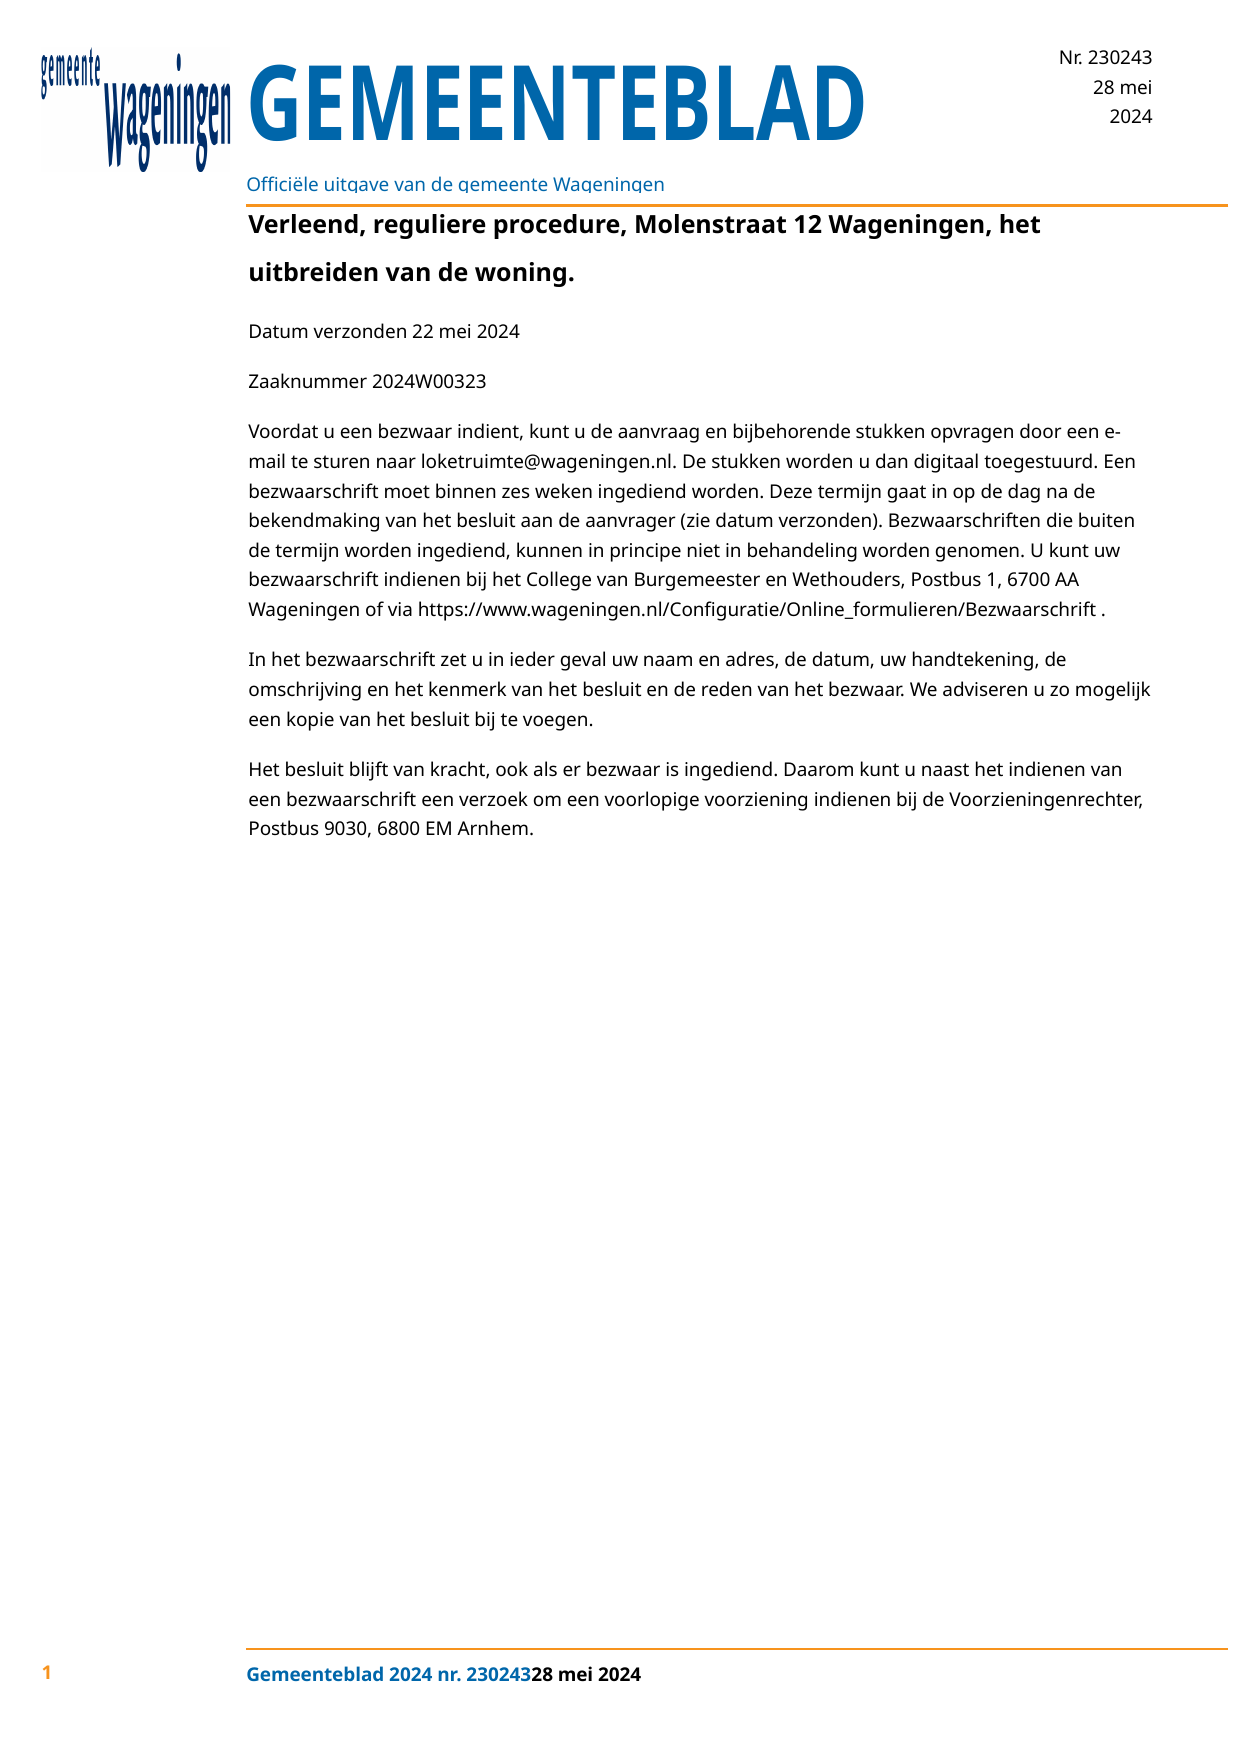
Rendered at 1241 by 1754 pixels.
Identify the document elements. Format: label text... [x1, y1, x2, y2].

text Het besluit blijft van kracht, ook als er bezwaar is ingediend. Daarom kunt u naast het indienen van een bezwaarschrift een verzoek om een voorlopige voorziening indienen bij de Voorzieningenrechter, Postbus 9030, 6800 EM Arnhem. [248, 756, 1152, 841]
text In het bezwaarschrift zet u in ieder geval uw naam en adres, de datum, uw handtekening, de omschrijving en het kenmerk van het besluit en de reden van het bezwaar. We adviseren u zo mogelijk een kopie van het besluit bij te voegen. [248, 647, 1152, 732]
text Verleend, reguliere procedure, Molenstraat 12 Wageningen, het uitbreiden van de woning. [248, 207, 1152, 288]
picture [41, 47, 231, 172]
text Zaaknummer 2024W00323 [248, 368, 1152, 394]
text Datum verzonden 22 mei 2024 [248, 318, 1152, 344]
text Voordat u een bezwaar indient, kunt u de aanvraag en bijbehorende stukken opvragen door een e-mail te sturen naar loketruimte@wageningen.nl. De stukken worden u dan digitaal toegestuurd. Een bezwaarschrift moet binnen zes weken ingediend worden. Deze termijn gaat in op de dag na de bekendmaking van het besluit aan de aanvrager (zie datum verzonden). Bezwaarschriften die buiten de termijn worden ingediend, kunnen in principe niet in behandeling worden genomen. U kunt uw bezwaarschrift indienen bij het College van Burgemeester en Wethouders, Postbus 1, 6700 AA Wageningen of via https://www.wageningen.nl/Configuratie/Online_formulieren/Bezwaarschrift . [248, 419, 1152, 622]
